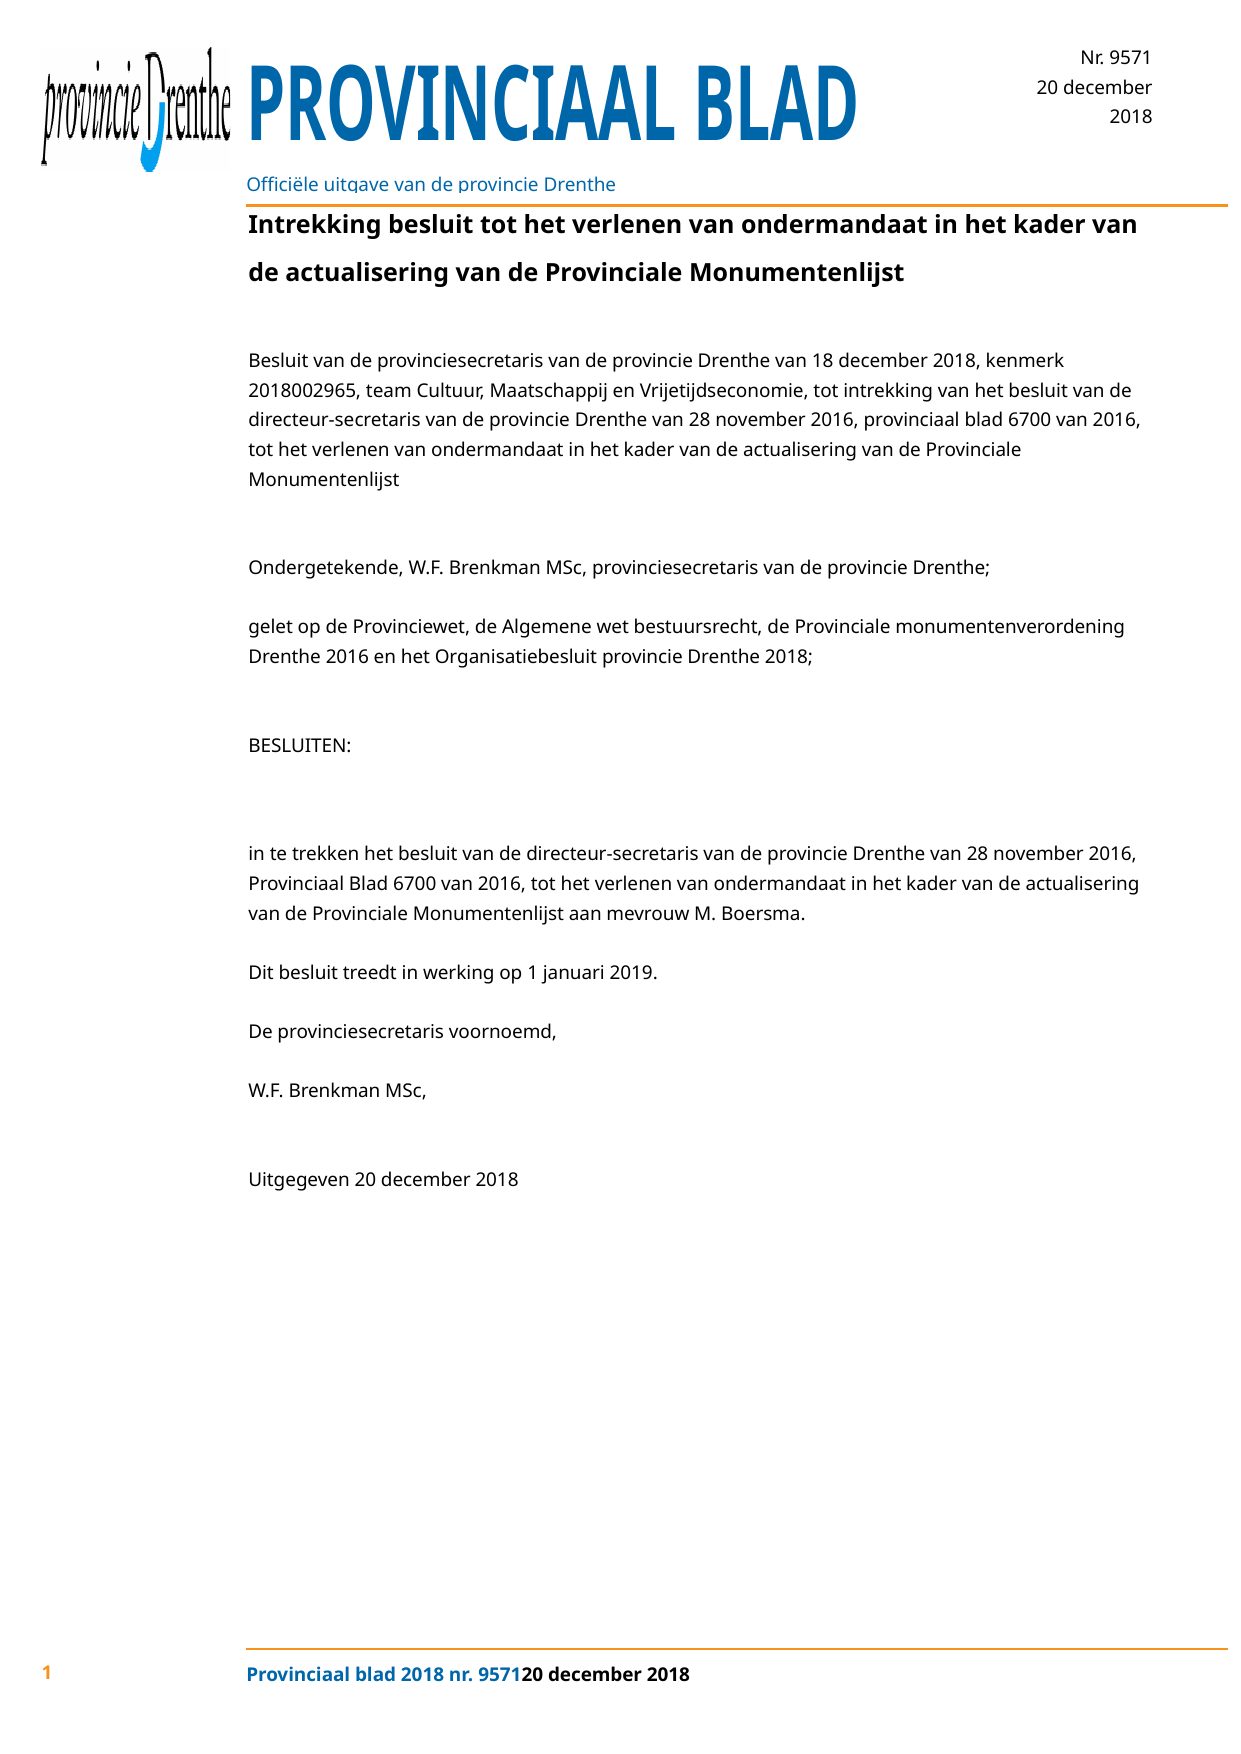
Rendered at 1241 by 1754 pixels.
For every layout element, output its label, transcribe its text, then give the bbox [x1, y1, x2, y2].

text BESLUITEN: [248, 732, 1152, 758]
text Intrekking besluit tot het verlenen van ondermandaat in het kader van de actualisering van de Provinciale Monumentenlijst [248, 207, 1152, 288]
text gelet op de Provinciewet, de Algemene wet bestuursrecht, de Provinciale monumentenverordening Drenthe 2016 en het Organisatiebesluit provincie Drenthe 2018; [248, 614, 1152, 669]
text Uitgegeven 20 december 2018 [248, 1166, 1152, 1192]
text in te trekken het besluit van de directeur-secretaris van de provincie Drenthe van 28 november 2016, Provinciaal Blad 6700 van 2016, tot het verlenen van ondermandaat in het kader van de actualisering van de Provinciale Monumentenlijst aan mevrouw M. Boersma. [248, 841, 1152, 925]
text Ondergetekende, W.F. Brenkman MSc, provinciesecretaris van de provincie Drenthe; [248, 554, 1152, 580]
text Dit besluit treedt in werking op 1 januari 2019. [248, 959, 1152, 984]
text Besluit van de provinciesecretaris van de provincie Drenthe van 18 december 2018, kenmerk 2018002965, team Cultuur, Maatschappij en Vrijetijdseconomie, tot intrekking van het besluit van de directeur-secretaris van de provincie Drenthe van 28 november 2016, provinciaal blad 6700 van 2016, tot het verlenen van ondermandaat in het kader van de actualisering van de Provinciale Monumentenlijst [248, 347, 1152, 492]
picture [41, 47, 231, 172]
text De provinciesecretaris voornoemd, [248, 1018, 1152, 1044]
text W.F. Brenkman MSc, [248, 1077, 1152, 1103]
